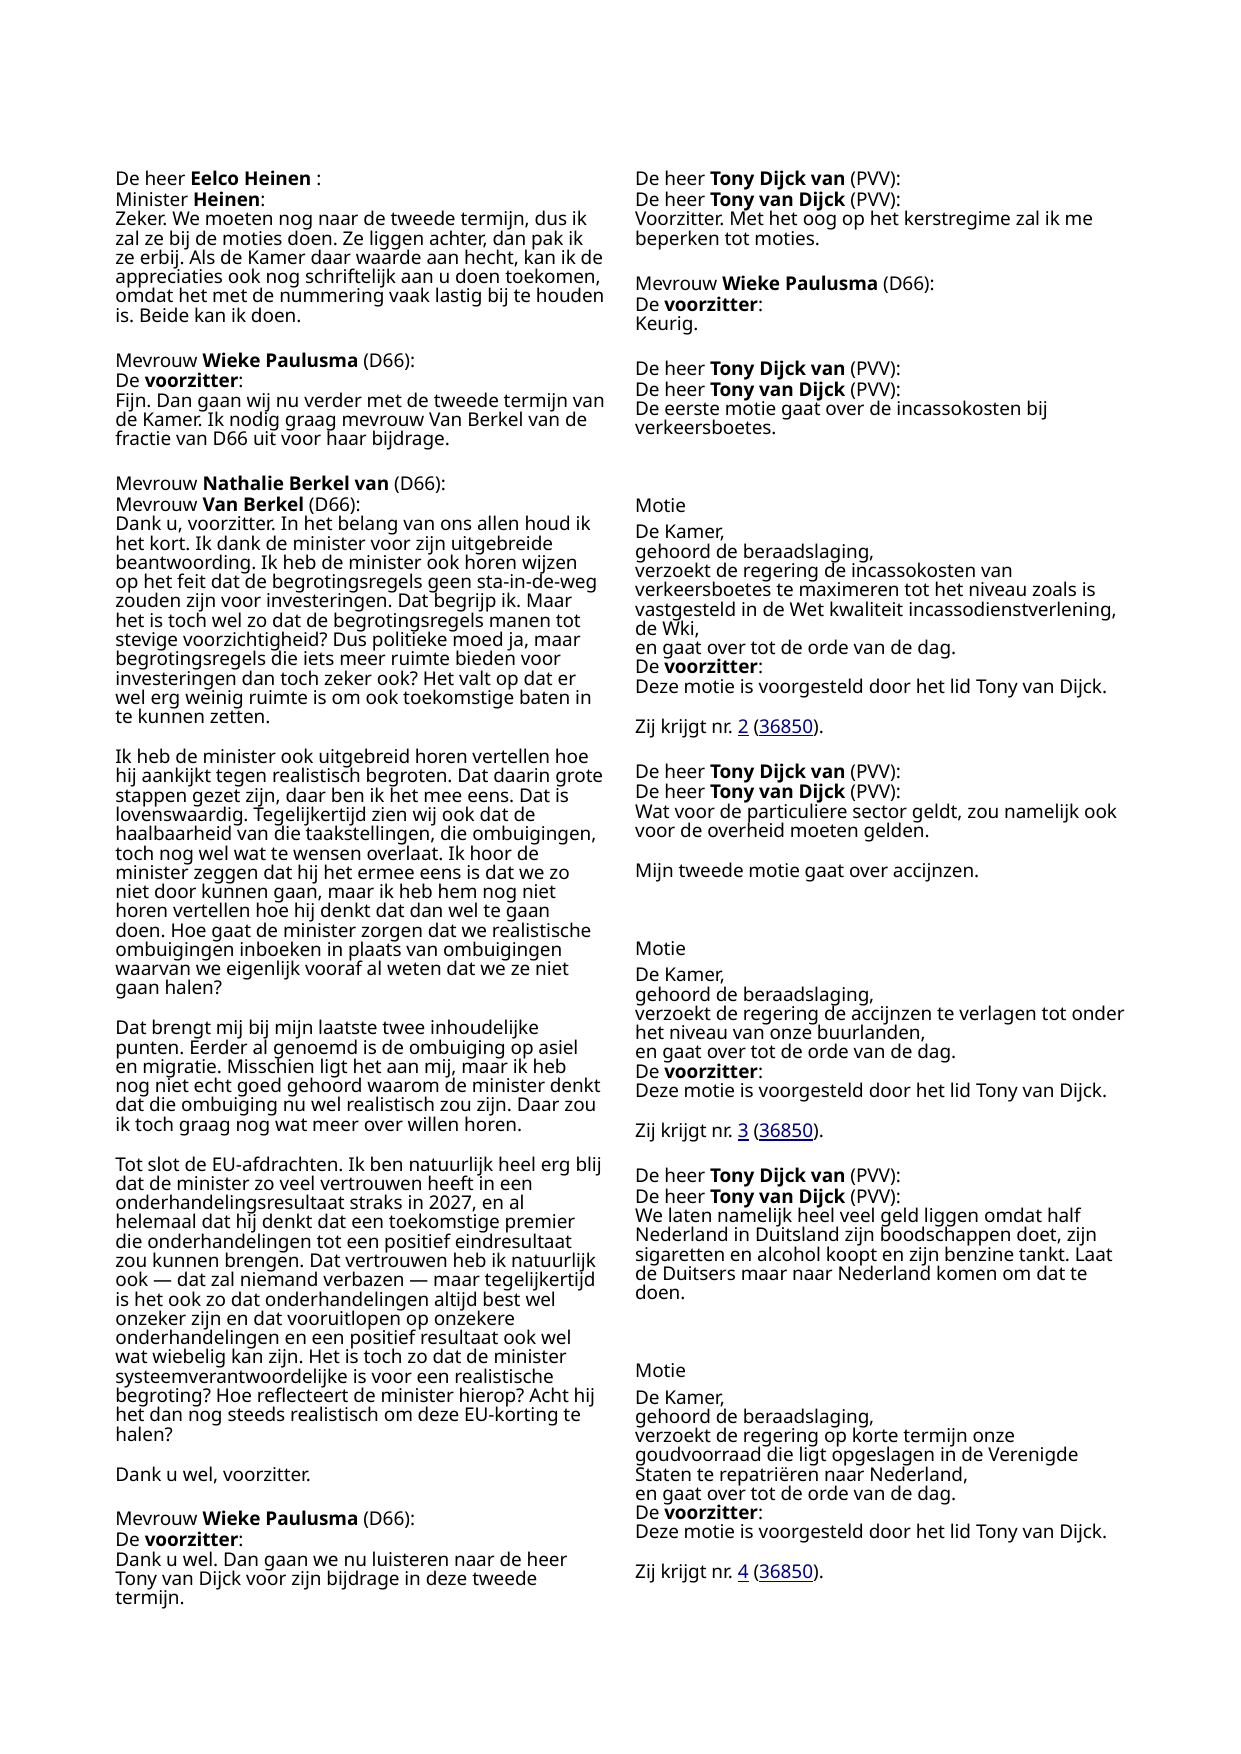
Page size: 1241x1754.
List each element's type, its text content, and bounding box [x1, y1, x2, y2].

text Zij krijgt nr. 3 (36850). [635, 1122, 1125, 1141]
text De heer Eelco Heinen : [115, 165, 605, 191]
text Motie [635, 1357, 1125, 1383]
text Motie [635, 492, 1125, 518]
text De voorzitter: [635, 1063, 1125, 1082]
text gehoord de beraadslaging, [635, 1408, 1125, 1427]
text gehoord de beraadslaging, [635, 543, 1125, 562]
text We laten namelijk heel veel geld liggen omdat half Nederland in Duitsland zijn boodschappen doet, zijn sigaretten en alcohol koopt en zijn benzine tankt. Laat de Duitsers maar naar Nederland komen om dat te doen. [635, 1207, 1125, 1303]
text en gaat over tot de orde van de dag. [635, 639, 1125, 658]
text Mevrouw Wieke Paulusma (D66): [635, 270, 1125, 296]
text De Kamer, [635, 1389, 1125, 1408]
text De heer Tony van Dijck (PVV): [635, 381, 1125, 400]
text Ik heb de minister ook uitgebreid horen vertellen hoe hij aankijkt tegen realistisch begroten. Dat daarin grote stappen gezet zijn, daar ben ik het mee eens. Dat is lovenswaardig. Tegelijkertijd zien wij ook dat de haalbaarheid van die taakstellingen, die ombuigingen, toch nog wel wat te wensen overlaat. Ik hoor de minister zeggen dat hij het ermee eens is dat we zo niet door kunnen gaan, maar ik heb hem nog niet horen vertellen hoe hij denkt dat dan wel te gaan doen. Hoe gaat de minister zorgen dat we realistische ombuigingen inboeken in plaats van ombuigingen waarvan we eigenlijk vooraf al weten dat we ze niet gaan halen? [115, 748, 605, 999]
text Mevrouw Van Berkel (D66): [115, 496, 605, 515]
text De heer Tony van Dijck (PVV): [635, 191, 1125, 210]
text De heer Tony van Dijck (PVV): [635, 1188, 1125, 1207]
text De heer Tony van Dijck (PVV): [635, 783, 1125, 803]
text De voorzitter: [115, 372, 605, 392]
text De voorzitter: [635, 1504, 1125, 1523]
text Mevrouw Wieke Paulusma (D66): [115, 347, 605, 372]
text De heer Tony Dijck van (PVV): [635, 1162, 1125, 1188]
text gehoord de beraadslaging, [635, 986, 1125, 1005]
text verzoekt de regering de incassokosten van verkeersboetes te maximeren tot het niveau zoals is vastgesteld in de Wet kwaliteit incassodienstverlening, de Wki, [635, 562, 1125, 639]
text Keurig. [635, 315, 1125, 334]
text Zij krijgt nr. 2 (36850). [635, 718, 1125, 737]
text De eerste motie gaat over de incassokosten bij verkeersboetes. [635, 400, 1125, 438]
text Zeker. We moeten nog naar de tweede termijn, dus ik zal ze bij de moties doen. Ze liggen achter, dan pak ik ze erbij. Als de Kamer daar waarde aan hecht, kan ik de appreciaties ook nog schriftelijk aan u doen toekomen, omdat het met de nummering vaak lastig bij te houden is. Beide kan ik doen. [115, 210, 605, 326]
text De Kamer, [635, 523, 1125, 543]
text en gaat over tot de orde van de dag. [635, 1043, 1125, 1063]
text Dank u wel, voorzitter. [115, 1466, 605, 1485]
text De heer Tony Dijck van (PVV): [635, 355, 1125, 381]
text Zij krijgt nr. 4 (36850). [635, 1563, 1125, 1583]
text De voorzitter: [635, 296, 1125, 315]
text Deze motie is voorgesteld door het lid Tony van Dijck. [635, 1082, 1125, 1101]
text Mijn tweede motie gaat over accijnzen. [635, 862, 1125, 881]
text Mevrouw Wieke Paulusma (D66): [115, 1506, 605, 1531]
text De voorzitter: [115, 1531, 605, 1551]
text Motie [635, 935, 1125, 961]
text De heer Tony Dijck van (PVV): [635, 165, 1125, 191]
text Wat voor de particuliere sector geldt, zou namelijk ook voor de overheid moeten gelden. [635, 803, 1125, 841]
text Tot slot de EU-afdrachten. Ik ben natuurlijk heel erg blij dat de minister zo veel vertrouwen heeft in een onderhandelingsresultaat straks in 2027, en al helemaal dat hij denkt dat een toekomstige premier die onderhandelingen tot een positief eindresultaat zou kunnen brengen. Dat vertrouwen heb ik natuurlijk ook — dat zal niemand verbazen — maar tegelijkertijd is het ook zo dat onderhandelingen altijd best wel onzeker zijn en dat vooruitlopen op onzekere onderhandelingen en een positief resultaat ook wel wat wiebelig kan zijn. Het is toch zo dat de minister systeemverantwoordelijke is voor een realistische begroting? Hoe reflecteert de minister hierop? Acht hij het dan nog steeds realistisch om deze EU-korting te halen? [115, 1156, 605, 1445]
text De heer Tony Dijck van (PVV): [635, 758, 1125, 783]
text Dat brengt mij bij mijn laatste twee inhoudelijke punten. Eerder al genoemd is de ombuiging op asiel en migratie. Misschien ligt het aan mij, maar ik heb nog niet echt goed gehoord waarom de minister denkt dat die ombuiging nu wel realistisch zou zijn. Daar zou ik toch graag nog wat meer over willen horen. [115, 1019, 605, 1135]
text Voorzitter. Met het oog op het kerstregime zal ik me beperken tot moties. [635, 210, 1125, 249]
text verzoekt de regering de accijnzen te verlagen tot onder het niveau van onze buurlanden, [635, 1005, 1125, 1043]
text verzoekt de regering op korte termijn onze goudvoorraad die ligt opgeslagen in de Verenigde Staten te repatriëren naar Nederland, [635, 1427, 1125, 1485]
text Dank u wel. Dan gaan we nu luisteren naar de heer Tony van Dijck voor zijn bijdrage in deze tweede termijn. [115, 1551, 605, 1608]
text Dank u, voorzitter. In het belang van ons allen houd ik het kort. Ik dank de minister voor zijn uitgebreide beantwoording. Ik heb de minister ook horen wijzen op het feit dat de begrotingsregels geen sta-in-de-weg zouden zijn voor investeringen. Dat begrijp ik. Maar het is toch wel zo dat de begrotingsregels manen tot stevige voorzichtigheid? Dus politieke moed ja, maar begrotingsregels die iets meer ruimte bieden voor investeringen dan toch zeker ook? Het valt op dat er wel erg weinig ruimte is om ook toekomstige baten in te kunnen zetten. [115, 515, 605, 727]
text Minister Heinen: [115, 191, 605, 210]
text Mevrouw Nathalie Berkel van (D66): [115, 470, 605, 496]
text Deze motie is voorgesteld door het lid Tony van Dijck. [635, 678, 1125, 697]
text De voorzitter: [635, 658, 1125, 678]
text Deze motie is voorgesteld door het lid Tony van Dijck. [635, 1523, 1125, 1543]
text en gaat over tot de orde van de dag. [635, 1485, 1125, 1504]
text Fijn. Dan gaan wij nu verder met de tweede termijn van de Kamer. Ik nodig graag mevrouw Van Berkel van de fractie van D66 uit voor haar bijdrage. [115, 392, 605, 449]
text De Kamer, [635, 966, 1125, 986]
